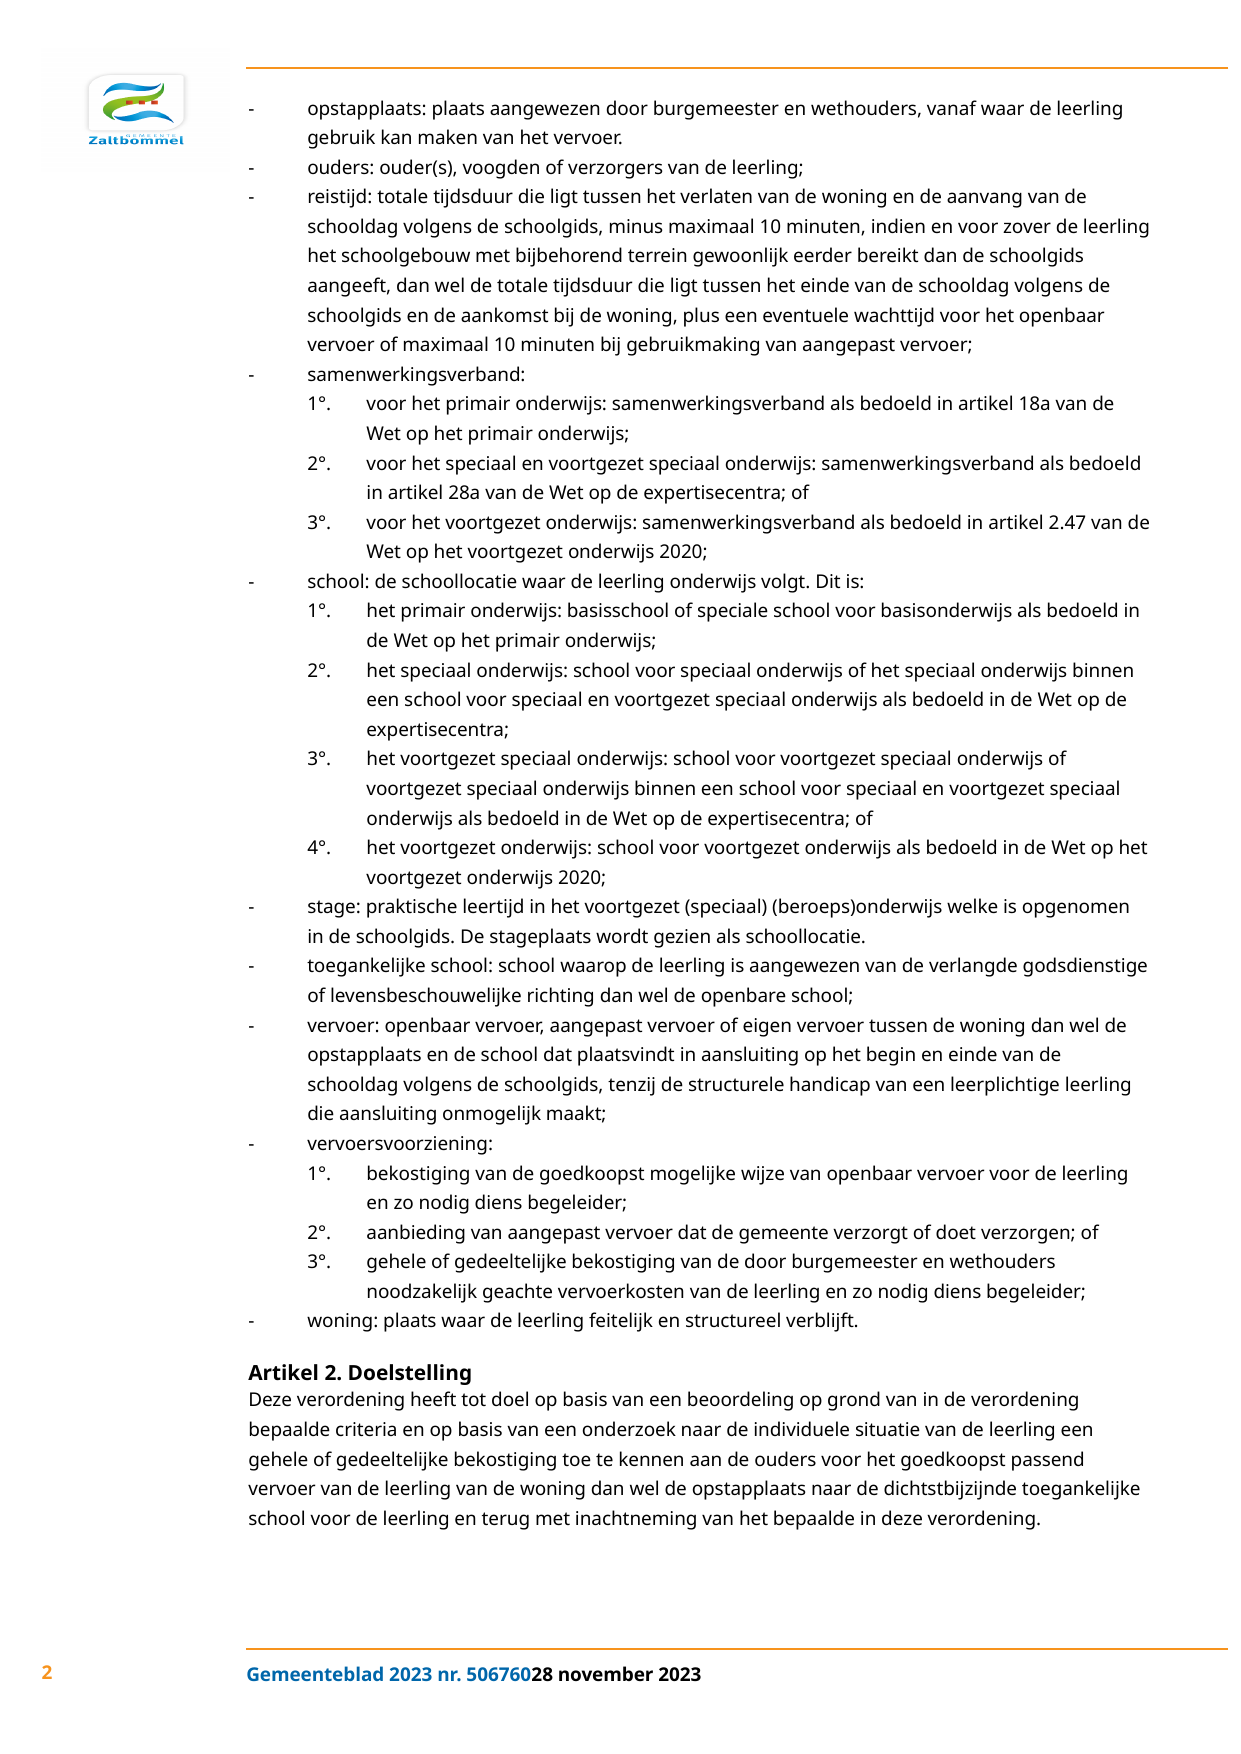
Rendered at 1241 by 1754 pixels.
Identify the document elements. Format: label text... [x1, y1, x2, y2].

list toegankelijke school: school waarop de leerling is aangewezen van de verlangde godsdienstige of levensbeschouwelijke richting dan wel de openbare school; [248, 953, 1152, 1008]
list opstapplaats: plaats aangewezen door burgemeester en wethouders, vanaf waar de leerling gebruik kan maken van het vervoer. [248, 95, 1152, 150]
list het speciaal onderwijs: school voor speciaal onderwijs of het speciaal onderwijs binnen een school voor speciaal en voortgezet speciaal onderwijs als bedoeld in de Wet op de expertisecentra; [307, 657, 1152, 742]
list vervoersvoorziening: [248, 1130, 1152, 1156]
list samenwerkingsverband: [248, 361, 1152, 387]
list stage: praktische leertijd in het voortgezet (speciaal) (beroeps)onderwijs welke is opgenomen in de schoolgids. De stageplaats wordt gezien als schoollocatie. [248, 893, 1152, 949]
picture [41, 47, 231, 172]
list voor het primair onderwijs: samenwerkingsverband als bedoeld in artikel 18a van de Wet op het primair onderwijs; [307, 391, 1152, 446]
text Artikel 2. Doelstelling [248, 1358, 1152, 1387]
list ouders: ouder(s), voogden of verzorgers van de leerling; [248, 154, 1152, 180]
list voor het voortgezet onderwijs: samenwerkingsverband als bedoeld in artikel 2.47 van de Wet op het voortgezet onderwijs 2020; [307, 509, 1152, 564]
list het primair onderwijs: basisschool of speciale school voor basisonderwijs als bedoeld in de Wet op het primair onderwijs; [307, 598, 1152, 653]
list woning: plaats waar de leerling feitelijk en structureel verblijft. [248, 1308, 1152, 1333]
list voor het speciaal en voortgezet speciaal onderwijs: samenwerkingsverband als bedoeld in artikel 28a van de Wet op de expertisecentra; of [307, 450, 1152, 505]
list reistijd: totale tijdsduur die ligt tussen het verlaten van de woning en de aanvang van de schooldag volgens de schoolgids, minus maximaal 10 minuten, indien en voor zover de leerling het schoolgebouw met bijbehorend terrein gewoonlijk eerder bereikt dan de schoolgids aangeeft, dan wel de totale tijdsduur die ligt tussen het einde van de schooldag volgens de schoolgids en de aankomst bij de woning, plus een eventuele wachttijd voor het openbaar vervoer of maximaal 10 minuten bij gebruikmaking van aangepast vervoer; [248, 183, 1152, 357]
list aanbieding van aangepast vervoer dat de gemeente verzorgt of doet verzorgen; of [307, 1219, 1152, 1245]
text Deze verordening heeft tot doel op basis van een beoordeling op grond van in de verordening bepaalde criteria en op basis van een onderzoek naar de individuele situatie van de leerling een gehele of gedeeltelijke bekostiging toe te kennen aan de ouders voor het goedkoopst passend vervoer van de leerling van de woning dan wel de opstapplaats naar de dichtstbijzijnde toegankelijke school voor de leerling en terug met inachtneming van het bepaalde in deze verordening. [248, 1387, 1152, 1531]
list het voortgezet speciaal onderwijs: school voor voortgezet speciaal onderwijs of voortgezet speciaal onderwijs binnen een school voor speciaal en voortgezet speciaal onderwijs als bedoeld in de Wet op de expertisecentra; of [307, 746, 1152, 831]
list gehele of gedeeltelijke bekostiging van de door burgemeester en wethouders noodzakelijk geachte vervoerkosten van de leerling en zo nodig diens begeleider; [307, 1248, 1152, 1304]
list school: de schoollocatie waar de leerling onderwijs volgt. Dit is: [248, 568, 1152, 594]
list vervoer: openbaar vervoer, aangepast vervoer of eigen vervoer tussen de woning dan wel de opstapplaats en de school dat plaatsvindt in aansluiting op het begin en einde van de schooldag volgens de schoolgids, tenzij de structurele handicap van een leerplichtige leerling die aansluiting onmogelijk maakt; [248, 1012, 1152, 1126]
list het voortgezet onderwijs: school voor voortgezet onderwijs als bedoeld in de Wet op het voortgezet onderwijs 2020; [307, 834, 1152, 890]
list bekostiging van de goedkoopst mogelijke wijze van openbaar vervoer voor de leerling en zo nodig diens begeleider; [307, 1160, 1152, 1215]
